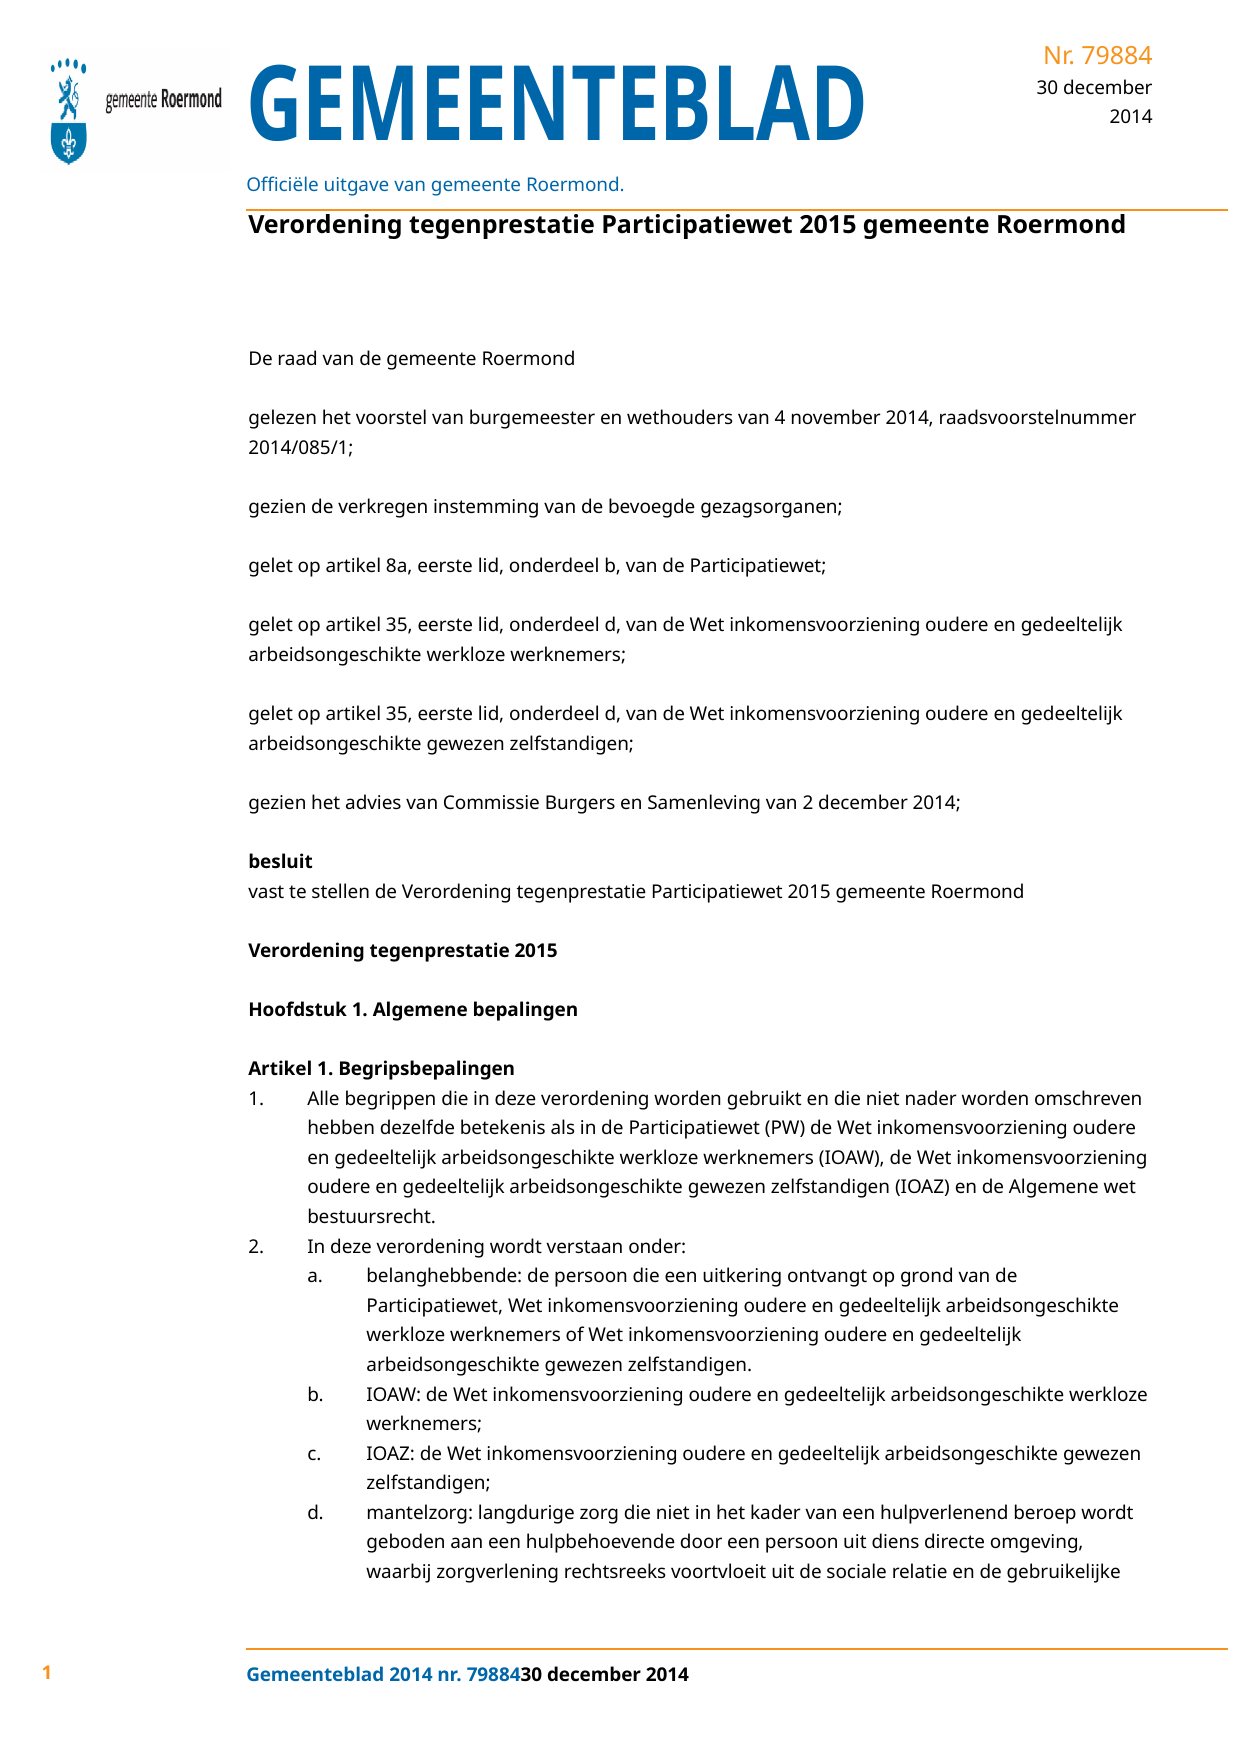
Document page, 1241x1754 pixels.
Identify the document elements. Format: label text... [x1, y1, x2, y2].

text Verordening tegenprestatie 2015 [248, 937, 1152, 963]
list IOAW: de Wet inkomensvoorziening oudere en gedeeltelijk arbeidsongeschikte werkloze werknemers; [307, 1381, 1152, 1436]
text vast te stellen de Verordening tegenprestatie Participatiewet 2015 gemeente Roermond [248, 878, 1152, 903]
list mantelzorg: langdurige zorg die niet in het kader van een hulpverlenend beroep wordt geboden aan een hulpbehoevende door een persoon uit diens directe omgeving, waarbij zorgverlening rechtsreeks voortvloeit uit de sociale relatie en de gebruikelijke [307, 1499, 1152, 1584]
list In deze verordening wordt verstaan onder: [248, 1233, 1152, 1258]
text gezien de verkregen instemming van de bevoegde gezagsorganen; [248, 493, 1152, 519]
text Verordening tegenprestatie Participatiewet 2015 gemeente Roermond [248, 211, 1152, 241]
list belanghebbende: de persoon die een uitkering ontvangt op grond van de Participatiewet, Wet inkomensvoorziening oudere en gedeeltelijk arbeidsongeschikte werkloze werknemers of Wet inkomensvoorziening oudere en gedeeltelijk arbeidsongeschikte gewezen zelfstandigen. [307, 1262, 1152, 1377]
list Alle begrippen die in deze verordening worden gebruikt en die niet nader worden omschreven hebben dezelfde betekenis als in de Participatiewet (PW) de Wet inkomensvoorziening oudere en gedeeltelijk arbeidsongeschikte werkloze werknemers (IOAW), de Wet inkomensvoorziening oudere en gedeeltelijk arbeidsongeschikte gewezen zelfstandigen (IOAZ) en de Algemene wet bestuursrecht. [248, 1085, 1152, 1229]
text Hoofdstuk 1. Algemene bepalingen [248, 996, 1152, 1022]
text gezien het advies van Commissie Burgers en Samenleving van 2 december 2014; [248, 789, 1152, 815]
text besluit [248, 848, 1152, 874]
picture [41, 47, 231, 172]
text gelezen het voorstel van burgemeester en wethouders van 4 november 2014, raadsvoorstelnummer 2014/085/1; [248, 404, 1152, 460]
text De raad van de gemeente Roermond [248, 345, 1152, 371]
text gelet op artikel 35, eerste lid, onderdeel d, van de Wet inkomensvoorziening oudere en gedeeltelijk arbeidsongeschikte werkloze werknemers; [248, 612, 1152, 667]
text Artikel 1. Begripsbepalingen [248, 1055, 1152, 1081]
text gelet op artikel 35, eerste lid, onderdeel d, van de Wet inkomensvoorziening oudere en gedeeltelijk arbeidsongeschikte gewezen zelfstandigen; [248, 700, 1152, 756]
text gelet op artikel 8a, eerste lid, onderdeel b, van de Participatiewet; [248, 552, 1152, 578]
list IOAZ: de Wet inkomensvoorziening oudere en gedeeltelijk arbeidsongeschikte gewezen zelfstandigen; [307, 1440, 1152, 1495]
